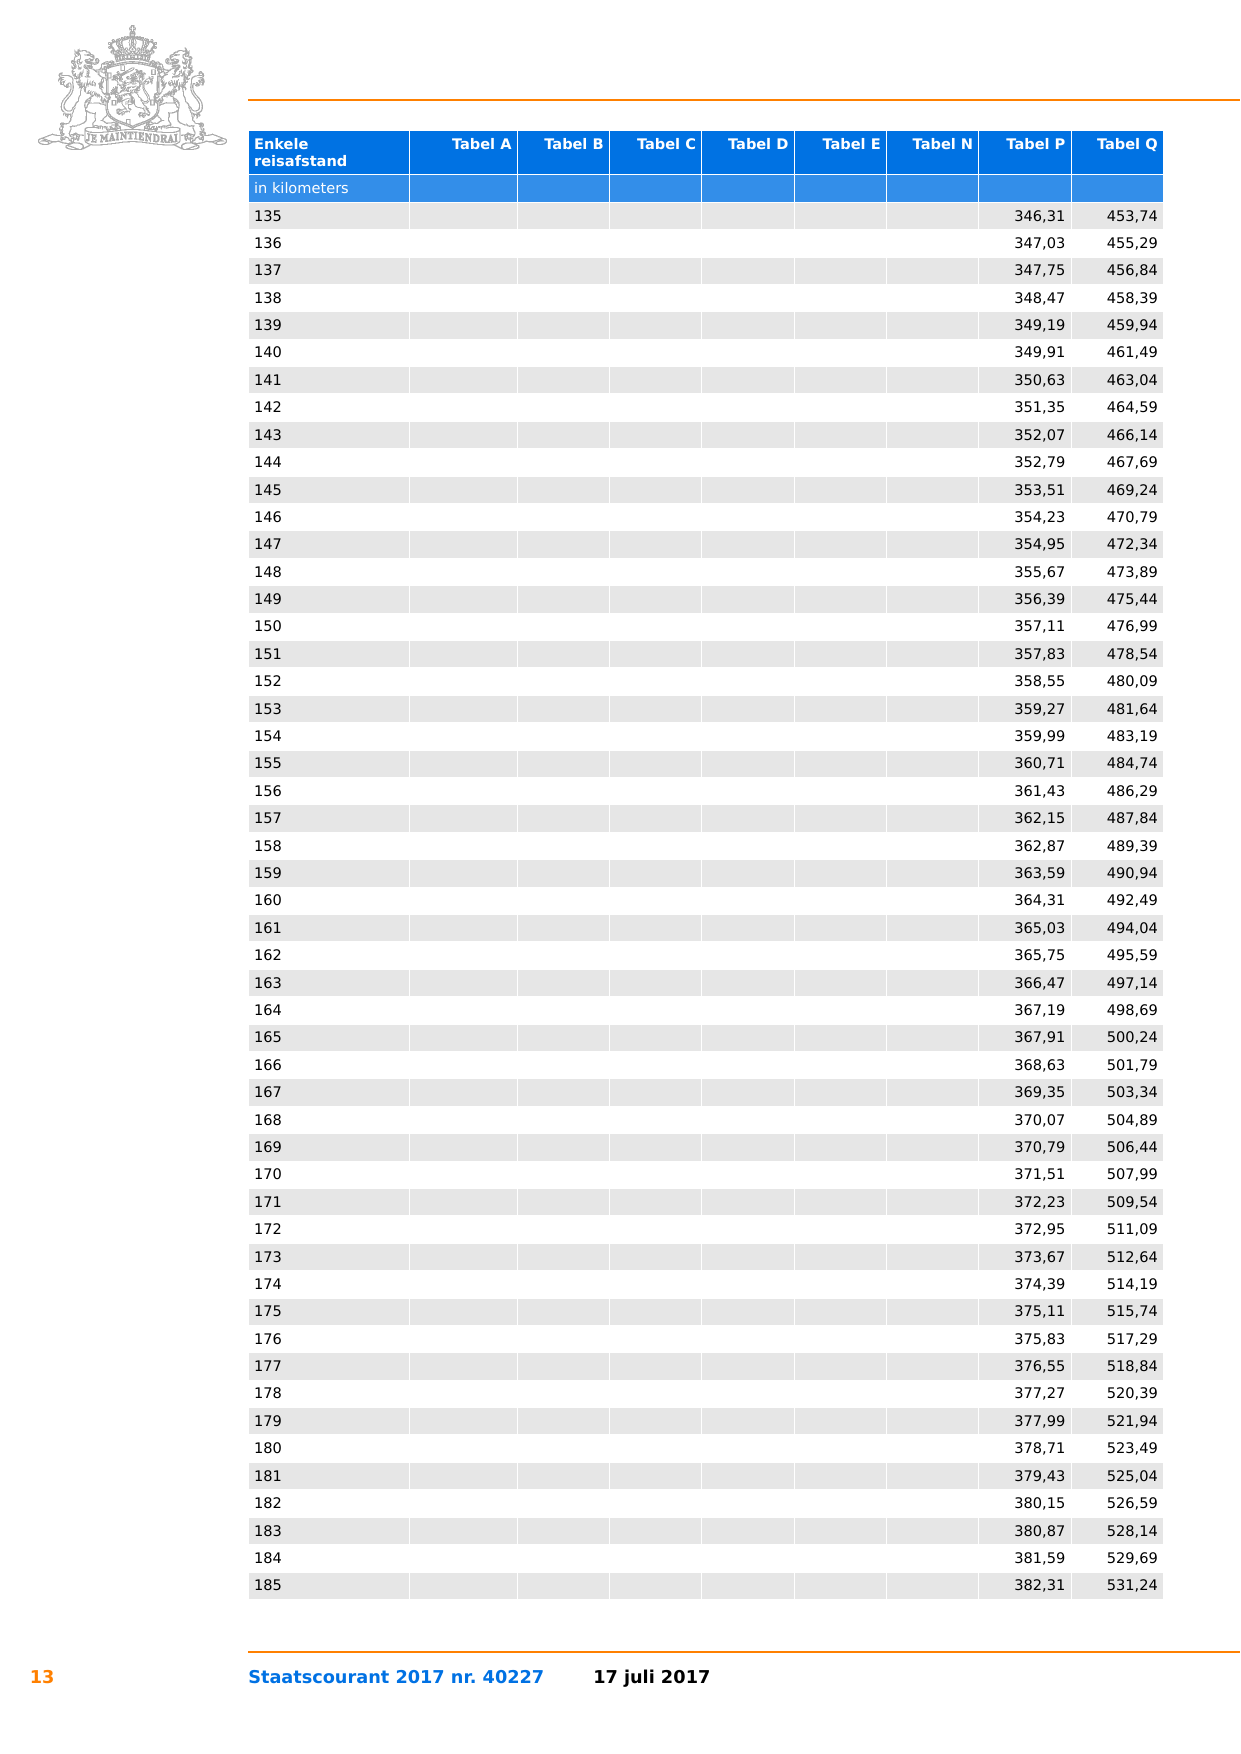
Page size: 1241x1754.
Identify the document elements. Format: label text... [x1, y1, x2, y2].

table_cell 497,14 [1072, 970, 1163, 996]
table_cell [702, 340, 794, 366]
table_cell 367,91 [979, 1025, 1071, 1051]
table_cell 171 [249, 1189, 409, 1215]
table_cell [518, 1216, 609, 1243]
table_cell [795, 1162, 886, 1188]
table_cell 352,79 [979, 449, 1071, 476]
table_cell [702, 175, 794, 202]
table_cell 139 [249, 312, 409, 339]
table_cell 174 [249, 1271, 409, 1297]
table_cell 167 [249, 1079, 409, 1106]
table_cell [410, 1518, 517, 1544]
table_cell 377,27 [979, 1381, 1071, 1407]
table_cell [887, 395, 978, 421]
table_cell [610, 1408, 701, 1434]
table_cell 177 [249, 1353, 409, 1380]
table_cell [795, 805, 886, 832]
table_cell [887, 1189, 978, 1215]
table_cell [795, 614, 886, 640]
table_cell [887, 833, 978, 859]
table_cell [702, 943, 794, 969]
table_cell 490,94 [1072, 860, 1163, 887]
table_cell [702, 1216, 794, 1243]
table_cell [702, 504, 794, 530]
table_cell [410, 1299, 517, 1325]
table_cell [518, 586, 609, 613]
table_cell [887, 1134, 978, 1161]
table_cell 365,03 [979, 915, 1071, 941]
table_cell [702, 778, 794, 804]
table_cell [887, 367, 978, 393]
table_cell 372,23 [979, 1189, 1071, 1215]
table_cell [887, 860, 978, 887]
table_header Tabel E [795, 131, 886, 174]
table_cell [410, 1573, 517, 1599]
table_cell [795, 1353, 886, 1380]
table_cell [518, 477, 609, 503]
table_cell [518, 1162, 609, 1188]
table_cell [795, 1518, 886, 1544]
table_cell 381,59 [979, 1545, 1071, 1571]
table_cell [610, 696, 701, 722]
table_cell [795, 970, 886, 996]
table_cell 178 [249, 1381, 409, 1407]
table_cell [887, 751, 978, 777]
table_cell 179 [249, 1408, 409, 1434]
table_cell [410, 1244, 517, 1270]
table_cell [610, 203, 701, 229]
table_cell [610, 367, 701, 393]
table_cell [795, 230, 886, 256]
table_cell 504,89 [1072, 1107, 1163, 1133]
table_cell [610, 1079, 701, 1106]
table_cell [610, 970, 701, 996]
table_cell 529,69 [1072, 1545, 1163, 1571]
table_cell [610, 915, 701, 941]
table_cell [518, 641, 609, 667]
table_cell 166 [249, 1052, 409, 1078]
table_cell [702, 860, 794, 887]
table_cell 509,54 [1072, 1189, 1163, 1215]
table_cell [410, 477, 517, 503]
table_cell 150 [249, 614, 409, 640]
table_cell [518, 1025, 609, 1051]
table_cell [887, 1107, 978, 1133]
table_cell 354,95 [979, 531, 1071, 558]
table_cell [518, 1381, 609, 1407]
table_cell [410, 449, 517, 476]
table_cell [702, 531, 794, 558]
table_cell [610, 175, 701, 202]
table_cell [610, 559, 701, 585]
table_cell [887, 285, 978, 311]
table_cell [410, 751, 517, 777]
table_cell [610, 1162, 701, 1188]
table_cell [518, 1353, 609, 1380]
table_cell [702, 805, 794, 832]
table_cell [702, 1408, 794, 1434]
table_cell [702, 1463, 794, 1489]
table_cell [610, 997, 701, 1023]
table_cell 531,24 [1072, 1573, 1163, 1599]
table_cell [887, 943, 978, 969]
table_cell [410, 367, 517, 393]
table_cell [610, 1326, 701, 1352]
table_cell [610, 1025, 701, 1051]
table_cell [410, 833, 517, 859]
table_cell 183 [249, 1518, 409, 1544]
table_cell 498,69 [1072, 997, 1163, 1023]
table_cell [610, 614, 701, 640]
table_cell 157 [249, 805, 409, 832]
table_cell 350,63 [979, 367, 1071, 393]
table_cell [410, 531, 517, 558]
table_cell [795, 669, 886, 695]
table_cell [410, 1408, 517, 1434]
table_cell [887, 1299, 978, 1325]
table_cell 459,94 [1072, 312, 1163, 339]
table_cell [795, 1490, 886, 1517]
table_cell 136 [249, 230, 409, 256]
table_cell [702, 1079, 794, 1106]
table_cell 375,11 [979, 1299, 1071, 1325]
table_cell [795, 860, 886, 887]
table_cell [795, 559, 886, 585]
table_cell [610, 669, 701, 695]
table_cell [795, 723, 886, 749]
table_cell [795, 1463, 886, 1489]
table_cell [702, 1573, 794, 1599]
table_cell 370,07 [979, 1107, 1071, 1133]
table_cell [702, 1490, 794, 1517]
table_cell [887, 1490, 978, 1517]
table_header Tabel N [887, 131, 978, 174]
table_cell [410, 943, 517, 969]
table_cell [410, 805, 517, 832]
table_cell [410, 1079, 517, 1106]
table_cell [795, 504, 886, 530]
table_cell [887, 1463, 978, 1489]
table_cell 500,24 [1072, 1025, 1163, 1051]
table_cell [610, 1107, 701, 1133]
table_cell [518, 1436, 609, 1462]
table_cell [702, 1271, 794, 1297]
table_cell [610, 1436, 701, 1462]
table_cell [410, 888, 517, 914]
table_cell [795, 258, 886, 284]
table_cell 472,34 [1072, 531, 1163, 558]
table_cell [518, 614, 609, 640]
table_cell [410, 586, 517, 613]
table_cell [610, 805, 701, 832]
table_cell [887, 175, 978, 202]
table_cell [610, 449, 701, 476]
table_cell [702, 1025, 794, 1051]
table_cell [702, 833, 794, 859]
table_cell 503,34 [1072, 1079, 1163, 1106]
table_cell 185 [249, 1573, 409, 1599]
table_cell [410, 1436, 517, 1462]
table_cell [979, 175, 1071, 202]
table_cell [795, 1216, 886, 1243]
table_cell [702, 422, 794, 448]
table_cell [610, 1518, 701, 1544]
table_cell 506,44 [1072, 1134, 1163, 1161]
table_cell [410, 1107, 517, 1133]
table_cell [410, 340, 517, 366]
table_cell [410, 1162, 517, 1188]
table_cell [610, 723, 701, 749]
table_cell [410, 860, 517, 887]
table_cell 372,95 [979, 1216, 1071, 1243]
table_cell [887, 1518, 978, 1544]
table_cell 517,29 [1072, 1326, 1163, 1352]
table_cell 380,87 [979, 1518, 1071, 1544]
table_cell 366,47 [979, 970, 1071, 996]
table_header Tabel A [410, 131, 517, 174]
table_cell [410, 1353, 517, 1380]
table_cell [887, 1408, 978, 1434]
table_cell 140 [249, 340, 409, 366]
table_cell [410, 1134, 517, 1161]
table_cell [795, 422, 886, 448]
table_cell [518, 860, 609, 887]
table_cell [795, 888, 886, 914]
table_cell [795, 1244, 886, 1270]
table_cell [518, 723, 609, 749]
table_cell [518, 1244, 609, 1270]
table_cell [518, 1107, 609, 1133]
table_cell 360,71 [979, 751, 1071, 777]
table_cell 156 [249, 778, 409, 804]
table_cell [410, 641, 517, 667]
table_cell 375,83 [979, 1326, 1071, 1352]
table_cell [795, 367, 886, 393]
table_cell [610, 1134, 701, 1161]
table_cell [795, 1381, 886, 1407]
table_cell [518, 997, 609, 1023]
table_cell [887, 1079, 978, 1106]
table_cell 138 [249, 285, 409, 311]
table_cell 526,59 [1072, 1490, 1163, 1517]
table_cell [887, 504, 978, 530]
table_cell [887, 723, 978, 749]
table_cell [410, 203, 517, 229]
table_cell 515,74 [1072, 1299, 1163, 1325]
table_cell [518, 1079, 609, 1106]
table_cell [518, 203, 609, 229]
table_cell [610, 1299, 701, 1325]
table_cell [518, 1408, 609, 1434]
table_cell [610, 833, 701, 859]
table_cell 180 [249, 1436, 409, 1462]
table_cell [702, 203, 794, 229]
table_cell 165 [249, 1025, 409, 1051]
table_cell 377,99 [979, 1408, 1071, 1434]
table_cell [610, 860, 701, 887]
table_cell [702, 312, 794, 339]
table_cell [795, 531, 886, 558]
table_cell 373,67 [979, 1244, 1071, 1270]
table_cell 144 [249, 449, 409, 476]
table_cell 163 [249, 970, 409, 996]
table_cell 164 [249, 997, 409, 1023]
table_cell [610, 1271, 701, 1297]
table_cell [887, 1025, 978, 1051]
table_cell [702, 1381, 794, 1407]
table_cell [887, 888, 978, 914]
table_cell [610, 395, 701, 421]
table_cell [410, 422, 517, 448]
table_cell [410, 1025, 517, 1051]
table_cell [702, 1052, 794, 1078]
table_cell [610, 340, 701, 366]
table_cell [795, 586, 886, 613]
table_cell [610, 1381, 701, 1407]
table_cell [518, 805, 609, 832]
table_cell 148 [249, 559, 409, 585]
table_cell 368,63 [979, 1052, 1071, 1078]
table_cell 362,87 [979, 833, 1071, 859]
table_cell [702, 449, 794, 476]
table_cell 523,49 [1072, 1436, 1163, 1462]
table_cell 176 [249, 1326, 409, 1352]
table_cell [610, 1573, 701, 1599]
table_cell 142 [249, 395, 409, 421]
table_cell [518, 449, 609, 476]
table_cell 152 [249, 669, 409, 695]
table_cell 370,79 [979, 1134, 1071, 1161]
table_cell 379,43 [979, 1463, 1071, 1489]
table_cell 507,99 [1072, 1162, 1163, 1188]
table_cell 456,84 [1072, 258, 1163, 284]
table_cell [702, 1436, 794, 1462]
table_cell 520,39 [1072, 1381, 1163, 1407]
table_cell 175 [249, 1299, 409, 1325]
table_cell 347,03 [979, 230, 1071, 256]
table_cell 351,35 [979, 395, 1071, 421]
table_cell [795, 1545, 886, 1571]
table_cell [702, 1545, 794, 1571]
table_cell [518, 1271, 609, 1297]
table_cell 484,74 [1072, 751, 1163, 777]
table_cell [702, 258, 794, 284]
table_cell [795, 1025, 886, 1051]
table_cell [610, 1545, 701, 1571]
table_cell [410, 559, 517, 585]
table_cell [610, 1353, 701, 1380]
table_cell [610, 477, 701, 503]
table_cell [410, 312, 517, 339]
table_cell 486,29 [1072, 778, 1163, 804]
table_cell [702, 669, 794, 695]
table_cell [410, 1463, 517, 1489]
table_cell [702, 1107, 794, 1133]
table_cell [702, 1162, 794, 1188]
table_cell [795, 340, 886, 366]
table_cell 521,94 [1072, 1408, 1163, 1434]
table_cell 461,49 [1072, 340, 1163, 366]
table_cell [702, 1189, 794, 1215]
table_cell [610, 641, 701, 667]
table_cell [518, 531, 609, 558]
table_cell 362,15 [979, 805, 1071, 832]
table_cell 464,59 [1072, 395, 1163, 421]
table_cell [610, 230, 701, 256]
table_cell [702, 367, 794, 393]
table_cell [518, 367, 609, 393]
table_cell [887, 1216, 978, 1243]
table_cell [795, 312, 886, 339]
table_cell 494,04 [1072, 915, 1163, 941]
table_cell 159 [249, 860, 409, 887]
table_cell [610, 504, 701, 530]
table_cell [795, 175, 886, 202]
table_cell [610, 1189, 701, 1215]
table_cell 473,89 [1072, 559, 1163, 585]
table_cell [518, 1490, 609, 1517]
table_cell [887, 340, 978, 366]
table_cell [518, 285, 609, 311]
table_cell 355,67 [979, 559, 1071, 585]
table_cell 487,84 [1072, 805, 1163, 832]
table_cell [518, 696, 609, 722]
table_cell 463,04 [1072, 367, 1163, 393]
table_cell 170 [249, 1162, 409, 1188]
table_cell [702, 888, 794, 914]
table_cell [795, 833, 886, 859]
table_cell [702, 1134, 794, 1161]
table_cell [702, 1326, 794, 1352]
table_cell [518, 778, 609, 804]
table_cell 147 [249, 531, 409, 558]
table_cell [887, 1244, 978, 1270]
table_cell [795, 997, 886, 1023]
table_cell 173 [249, 1244, 409, 1270]
table_cell [887, 641, 978, 667]
table_cell [610, 1490, 701, 1517]
table_cell [702, 1299, 794, 1325]
table_cell [795, 1436, 886, 1462]
table_cell [410, 997, 517, 1023]
table_cell 489,39 [1072, 833, 1163, 859]
table_cell [610, 1463, 701, 1489]
table_cell [410, 723, 517, 749]
table_cell 380,15 [979, 1490, 1071, 1517]
table_cell [518, 915, 609, 941]
table_cell in kilometers [249, 175, 409, 202]
table_cell [610, 258, 701, 284]
table_cell [887, 1436, 978, 1462]
table_cell 458,39 [1072, 285, 1163, 311]
table_cell [518, 833, 609, 859]
table_cell 481,64 [1072, 696, 1163, 722]
table_cell [410, 970, 517, 996]
table_cell 158 [249, 833, 409, 859]
table_cell [795, 1573, 886, 1599]
table_cell [702, 614, 794, 640]
table_cell [887, 915, 978, 941]
table_cell 154 [249, 723, 409, 749]
table_cell 467,69 [1072, 449, 1163, 476]
table_cell [702, 559, 794, 585]
table_cell [518, 1573, 609, 1599]
table_cell [887, 970, 978, 996]
table_cell 365,75 [979, 943, 1071, 969]
table_cell 466,14 [1072, 422, 1163, 448]
table_cell [410, 258, 517, 284]
table_cell [887, 1353, 978, 1380]
table_cell [410, 285, 517, 311]
table_cell [887, 805, 978, 832]
table_cell 160 [249, 888, 409, 914]
table_cell [887, 1545, 978, 1571]
table_cell [702, 586, 794, 613]
table_cell [887, 1162, 978, 1188]
table_cell [795, 943, 886, 969]
table_cell 358,55 [979, 669, 1071, 695]
table_cell [702, 1518, 794, 1544]
table_cell 357,83 [979, 641, 1071, 667]
table_cell [795, 778, 886, 804]
table_cell [795, 1079, 886, 1106]
table_cell [610, 586, 701, 613]
table_cell [610, 422, 701, 448]
table_cell [702, 915, 794, 941]
table_cell [702, 641, 794, 667]
table_cell 382,31 [979, 1573, 1071, 1599]
table_cell [887, 230, 978, 256]
table_cell [795, 696, 886, 722]
table_cell [702, 970, 794, 996]
table_cell 470,79 [1072, 504, 1163, 530]
table_cell [702, 1244, 794, 1270]
table_cell 182 [249, 1490, 409, 1517]
table_cell 353,51 [979, 477, 1071, 503]
table_cell [610, 888, 701, 914]
table_cell [610, 1216, 701, 1243]
table_cell [887, 1052, 978, 1078]
table_cell 172 [249, 1216, 409, 1243]
table_cell [518, 1545, 609, 1571]
table_cell 378,71 [979, 1436, 1071, 1462]
table_cell [518, 1518, 609, 1544]
table_cell [887, 203, 978, 229]
table_cell 469,24 [1072, 477, 1163, 503]
table_cell 357,11 [979, 614, 1071, 640]
table_cell [410, 1216, 517, 1243]
table_cell [795, 1052, 886, 1078]
table_cell [410, 669, 517, 695]
table_header Tabel C [610, 131, 701, 174]
table_cell [887, 531, 978, 558]
table_cell [410, 230, 517, 256]
table_cell 349,19 [979, 312, 1071, 339]
table_header Tabel Q [1072, 131, 1163, 174]
table_cell [795, 203, 886, 229]
table_cell [702, 395, 794, 421]
table_cell 455,29 [1072, 230, 1163, 256]
table_cell [410, 915, 517, 941]
table_cell [887, 477, 978, 503]
table_cell 141 [249, 367, 409, 393]
table_cell [518, 1463, 609, 1489]
table_cell [518, 943, 609, 969]
table_cell 525,04 [1072, 1463, 1163, 1489]
table_cell [518, 175, 609, 202]
table_cell [518, 559, 609, 585]
table_cell 478,54 [1072, 641, 1163, 667]
table_cell [795, 1271, 886, 1297]
table_cell [795, 477, 886, 503]
table_cell [887, 1271, 978, 1297]
table_cell 181 [249, 1463, 409, 1489]
table_cell 480,09 [1072, 669, 1163, 695]
table_cell [610, 1244, 701, 1270]
table_cell 146 [249, 504, 409, 530]
table_cell [702, 696, 794, 722]
table_cell 528,14 [1072, 1518, 1163, 1544]
table_cell 483,19 [1072, 723, 1163, 749]
table_cell [702, 1353, 794, 1380]
table_cell 359,27 [979, 696, 1071, 722]
table_cell 347,75 [979, 258, 1071, 284]
table_cell [410, 395, 517, 421]
table_cell [610, 1052, 701, 1078]
table_cell [702, 723, 794, 749]
table_cell 514,19 [1072, 1271, 1163, 1297]
table_cell 169 [249, 1134, 409, 1161]
table_cell [610, 751, 701, 777]
table_cell [795, 1189, 886, 1215]
table_header Tabel D [702, 131, 794, 174]
table_cell [887, 696, 978, 722]
table_cell [518, 1299, 609, 1325]
table_cell 149 [249, 586, 409, 613]
table_cell [518, 1326, 609, 1352]
table_header Enkele reisafstand [249, 131, 409, 174]
table_cell [410, 1271, 517, 1297]
table_cell 369,35 [979, 1079, 1071, 1106]
table_cell 354,23 [979, 504, 1071, 530]
table_cell [610, 285, 701, 311]
table_cell 137 [249, 258, 409, 284]
table_cell [702, 285, 794, 311]
table_cell [518, 751, 609, 777]
table_cell [702, 477, 794, 503]
table_cell [795, 1408, 886, 1434]
table_cell 359,99 [979, 723, 1071, 749]
table_cell [410, 614, 517, 640]
table_cell [410, 504, 517, 530]
table_cell [410, 1490, 517, 1517]
table_cell [795, 915, 886, 941]
table_cell 511,09 [1072, 1216, 1163, 1243]
table_cell 476,99 [1072, 614, 1163, 640]
table_cell 184 [249, 1545, 409, 1571]
table_cell [410, 1052, 517, 1078]
table_cell [887, 422, 978, 448]
table_cell [795, 1326, 886, 1352]
table_cell [518, 395, 609, 421]
table_cell 135 [249, 203, 409, 229]
table_cell [795, 285, 886, 311]
table_cell [887, 559, 978, 585]
table_cell 161 [249, 915, 409, 941]
table_cell 475,44 [1072, 586, 1163, 613]
table_cell 492,49 [1072, 888, 1163, 914]
table_cell [518, 340, 609, 366]
table_cell [887, 312, 978, 339]
table_cell [410, 175, 517, 202]
table_cell 151 [249, 641, 409, 667]
table_cell 153 [249, 696, 409, 722]
table_cell [518, 888, 609, 914]
table_cell [795, 641, 886, 667]
table_cell [518, 504, 609, 530]
table_cell 501,79 [1072, 1052, 1163, 1078]
table_cell [610, 531, 701, 558]
table_cell [518, 970, 609, 996]
table_cell [518, 422, 609, 448]
table_cell 371,51 [979, 1162, 1071, 1188]
table_cell [410, 1381, 517, 1407]
table_cell 348,47 [979, 285, 1071, 311]
table_header Tabel P [979, 131, 1071, 174]
table_cell 143 [249, 422, 409, 448]
table_cell [518, 312, 609, 339]
table_cell 361,43 [979, 778, 1071, 804]
table_cell 364,31 [979, 888, 1071, 914]
table_cell [887, 997, 978, 1023]
table_cell [887, 1573, 978, 1599]
table_cell [795, 1299, 886, 1325]
table_cell [610, 312, 701, 339]
table_cell 145 [249, 477, 409, 503]
table_cell 356,39 [979, 586, 1071, 613]
table_cell [887, 614, 978, 640]
table_cell [410, 1189, 517, 1215]
table_cell [610, 778, 701, 804]
table_cell [887, 449, 978, 476]
table_cell [518, 1189, 609, 1215]
table_cell [702, 230, 794, 256]
table_cell [887, 778, 978, 804]
table_cell [887, 586, 978, 613]
table_cell 453,74 [1072, 203, 1163, 229]
table_cell [795, 395, 886, 421]
table_cell [702, 997, 794, 1023]
table_cell [518, 1052, 609, 1078]
table_cell [518, 230, 609, 256]
table_cell [887, 669, 978, 695]
table_cell [887, 258, 978, 284]
table_cell 155 [249, 751, 409, 777]
table_header Tabel B [518, 131, 609, 174]
table_cell [410, 778, 517, 804]
table_cell [795, 449, 886, 476]
picture [38, 25, 227, 150]
table_cell [795, 1107, 886, 1133]
table_cell [795, 751, 886, 777]
table_cell 512,64 [1072, 1244, 1163, 1270]
table_cell [410, 1545, 517, 1571]
table_cell [702, 751, 794, 777]
table_cell [410, 1326, 517, 1352]
table_cell [518, 1134, 609, 1161]
table_cell 495,59 [1072, 943, 1163, 969]
table_cell [610, 943, 701, 969]
table_cell [887, 1381, 978, 1407]
table_cell 162 [249, 943, 409, 969]
table_cell [795, 1134, 886, 1161]
table_cell 363,59 [979, 860, 1071, 887]
table_cell 346,31 [979, 203, 1071, 229]
table_cell 374,39 [979, 1271, 1071, 1297]
table_cell 518,84 [1072, 1353, 1163, 1380]
table_cell [518, 258, 609, 284]
table_cell 367,19 [979, 997, 1071, 1023]
table_cell [518, 669, 609, 695]
table_cell [410, 696, 517, 722]
table_cell 168 [249, 1107, 409, 1133]
table_cell 349,91 [979, 340, 1071, 366]
table_cell 352,07 [979, 422, 1071, 448]
table_cell [1072, 175, 1163, 202]
table_cell [887, 1326, 978, 1352]
table_cell 376,55 [979, 1353, 1071, 1380]
